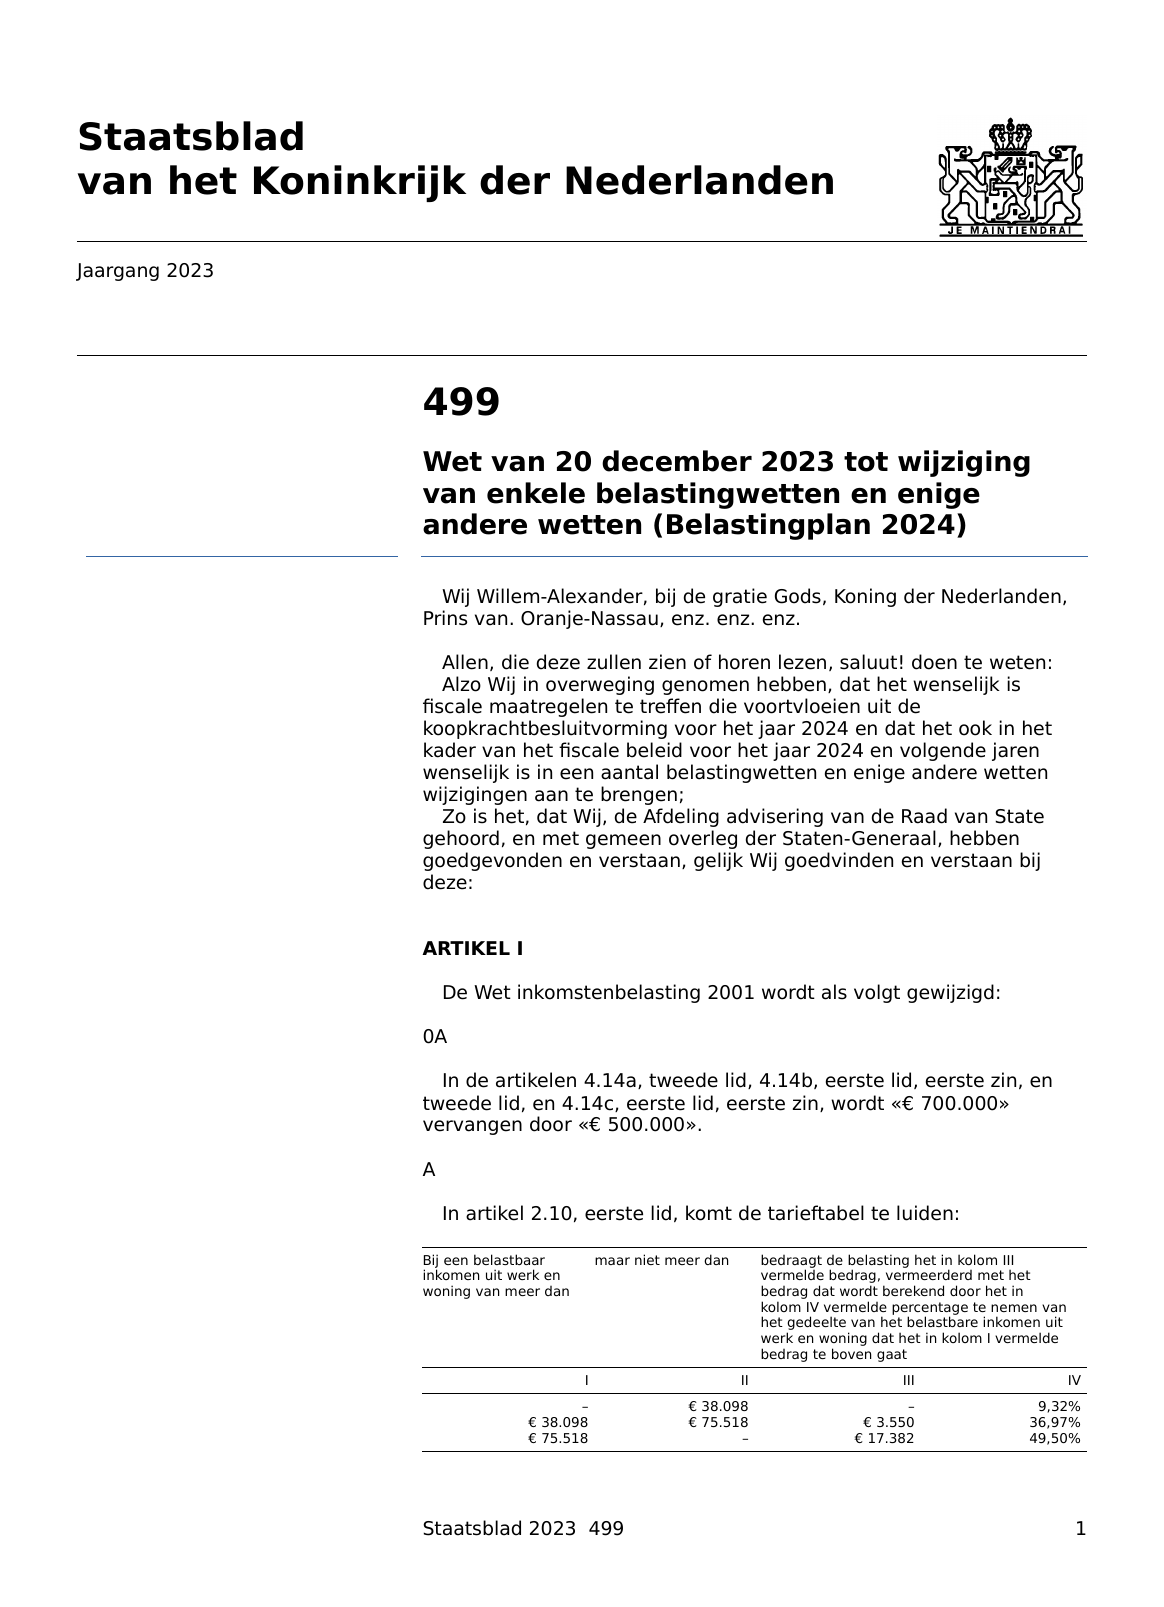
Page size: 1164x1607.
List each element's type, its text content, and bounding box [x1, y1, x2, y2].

table_header [886, 100, 1087, 241]
table_header bedraagt de belasting het in kolom III vermelde bedrag, vermeerderd met het bedrag dat wordt berekend door het in kolom IV vermelde percentage te nemen van het gedeelte van het belastbare inkomen uit werk en woning dat het in kolom I vermelde bedrag te boven gaat [754, 1248, 1087, 1367]
table_cell € 38.098 [422, 1415, 588, 1430]
table_cell – [588, 1430, 754, 1451]
table_cell € 3.550 [754, 1415, 921, 1430]
table_cell € 38.098 [588, 1394, 754, 1415]
table_cell 9,32% [921, 1394, 1087, 1415]
table_header maar niet meer dan [588, 1248, 754, 1367]
table_cell Jaargang 2023 [77, 242, 1087, 355]
table_cell IV [921, 1368, 1087, 1393]
text In artikel 2.10, eerste lid, komt de tarieftabel te luiden: [422, 1203, 1087, 1225]
text Zo is het, dat Wij, de Afdeling advisering van de Raad van State gehoord, en met gemeen overleg der Staten-Generaal, hebben goedgevonden en verstaan, gelijk Wij goedvinden en verstaan bij deze: [422, 806, 1087, 893]
table_header Staatsblad van het Koninkrijk der Nederlanden [77, 100, 886, 241]
text In de artikelen 4.14a, tweede lid, 4.14b, eerste lid, eerste zin, en tweede lid, en 4.14c, eerste lid, eerste zin, wordt «€ 700.000» vervangen door «€ 500.000». [422, 1070, 1087, 1136]
text Wet van 20 december 2023 tot wijziging van enkele belastingwetten en enige andere wetten (Belastingplan 2024) [422, 447, 1087, 541]
table_cell € 75.518 [422, 1430, 588, 1451]
table_cell 36,97% [921, 1415, 1087, 1430]
table_cell 49,50% [921, 1430, 1087, 1451]
subtitle ARTIKEL I [422, 938, 1087, 960]
table_cell € 75.518 [588, 1415, 754, 1430]
table_header Bij een belastbaar inkomen uit werk en woning van meer dan [422, 1248, 588, 1367]
text Alzo Wij in overweging genomen hebben, dat het wenselijk is fiscale maatregelen te treffen die voortvloeien uit de koopkrachtbesluitvorming voor het jaar 2024 en dat het ook in het kader van het fiscale beleid voor het jaar 2024 en volgende jaren wenselijk is in een aantal belastingwetten en enige andere wetten wijzigingen aan te brengen; [422, 674, 1087, 806]
table_cell II [588, 1368, 754, 1393]
text Wij Willem-Alexander, bij de gratie Gods, Koning der Nederlanden, Prins van. Oranje-Nassau, enz. enz. enz. [422, 586, 1087, 629]
table_cell – [422, 1394, 588, 1415]
table_cell III [754, 1368, 921, 1393]
text De Wet inkomstenbelasting 2001 wordt als volgt gewijzigd: [422, 982, 1087, 1004]
text Allen, die deze zullen zien of horen lezen, saluut! doen te weten: [422, 652, 1087, 674]
table_cell – [754, 1394, 921, 1415]
table_cell € 17.382 [754, 1430, 921, 1451]
table_cell I [422, 1368, 588, 1393]
text 0A [422, 1026, 1087, 1048]
picture [936, 115, 1087, 240]
subtitle 499 [422, 381, 1087, 424]
text A [422, 1158, 1087, 1181]
